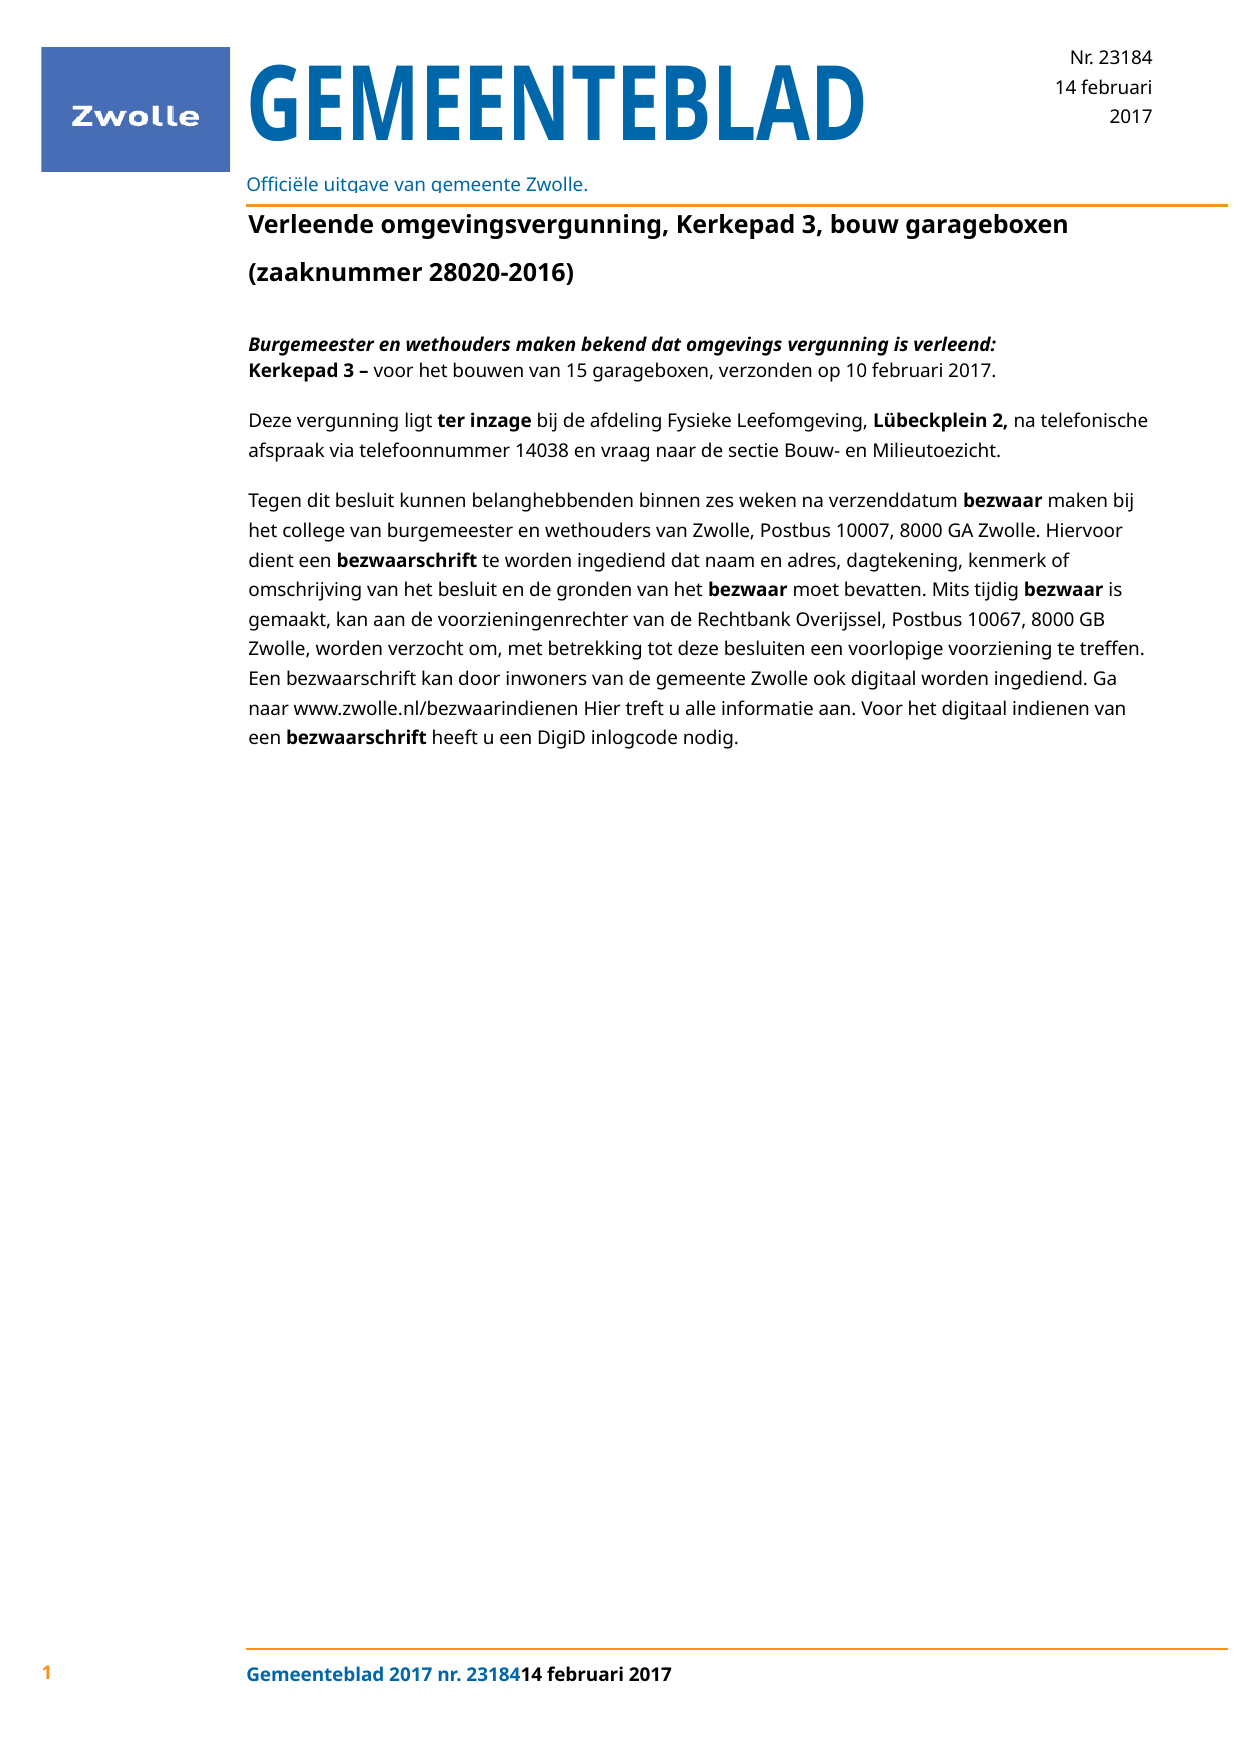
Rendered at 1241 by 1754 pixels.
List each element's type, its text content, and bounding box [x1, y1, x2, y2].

picture [41, 47, 231, 172]
text Tegen dit besluit kunnen belanghebbenden binnen zes weken na verzenddatum bezwaar maken bij het college van burgemeester en wethouders van Zwolle, Postbus 10007, 8000 GA Zwolle. Hiervoor dient een bezwaarschrift te worden ingediend dat naam en adres, dagtekening, kenmerk of omschrijving van het besluit en de gronden van het bezwaar moet bevatten. Mits tijdig bezwaar is gemaakt, kan aan de voorzieningenrechter van de Rechtbank Overijssel, Postbus 10067, 8000 GB Zwolle, worden verzocht om, met betrekking tot deze besluiten een voorlopige voorziening te treffen. Een bezwaarschrift kan door inwoners van de gemeente Zwolle ook digitaal worden ingediend. Ga naar www.zwolle.nl/bezwaarindienen Hier treft u alle informatie aan. Voor het digitaal indienen van een bezwaarschrift heeft u een DigiD inlogcode nodig. [248, 488, 1152, 750]
text Burgemeester en wethouders maken bekend dat omgevings vergunning is verleend: [248, 331, 1152, 357]
text Deze vergunning ligt ter inzage bij de afdeling Fysieke Leefomgeving, Lübeckplein 2, na telefonische afspraak via telefoonnummer 14038 en vraag naar de sectie Bouw- en Milieutoezicht. [248, 408, 1152, 463]
text Kerkepad 3 – voor het bouwen van 15 garageboxen, verzonden op 10 februari 2017. [248, 357, 1152, 383]
text Verleende omgevingsvergunning, Kerkepad 3, bouw garageboxen (zaaknummer 28020-2016) [248, 207, 1152, 288]
